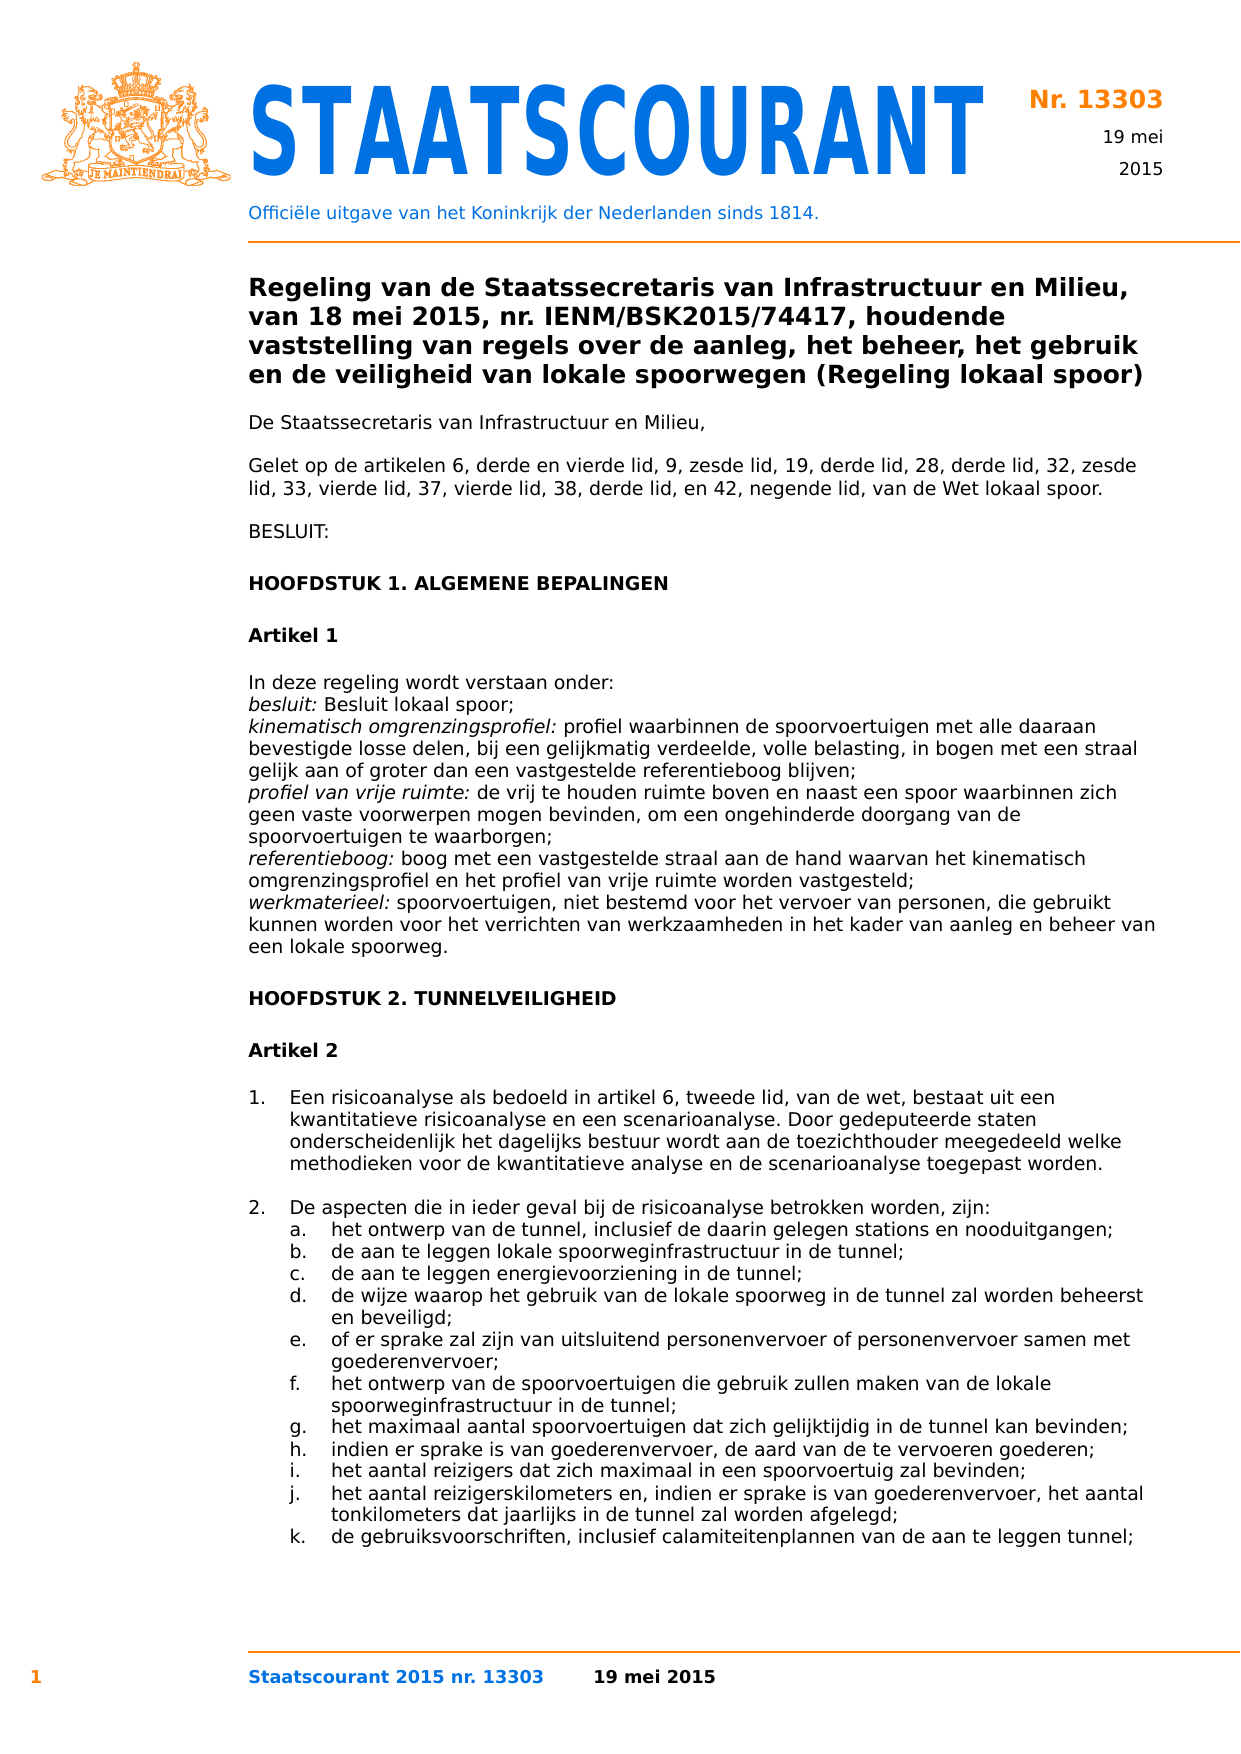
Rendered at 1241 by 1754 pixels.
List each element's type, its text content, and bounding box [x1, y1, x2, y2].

text h. indien er sprake is van goederenvervoer, de aard van de te vervoeren goederen; [289, 1438, 1163, 1460]
text Gelet op de artikelen 6, derde en vierde lid, 9, zesde lid, 19, derde lid, 28, derde lid, 32, zesde lid, 33, vierde lid, 37, vierde lid, 38, derde lid, en 42, negende lid, van de Wet lokaal spoor. [248, 455, 1163, 499]
subtitle Regeling van de Staatssecretaris van Infrastructuur en Milieu, van 18 mei 2015, nr. IENM/BSK2015/74417, houdende vaststelling van regels over de aanleg, het beheer, het gebruik en de veiligheid van lokale spoorwegen (Regeling lokaal spoor) [248, 273, 1163, 390]
subtitle HOOFDSTUK 2. TUNNELVEILIGHEID [248, 988, 1163, 1010]
picture [41, 62, 231, 186]
subtitle Artikel 2 [248, 1040, 1163, 1062]
table_header Nr. 13303 [998, 62, 1240, 121]
text werkmaterieel: spoorvoertuigen, niet bestemd voor het vervoer van personen, die gebruikt kunnen worden voor het verrichten van werkzaamheden in het kader van aanleg en beheer van een lokale spoorweg. [248, 892, 1163, 958]
table_cell 2015 [998, 153, 1240, 203]
table_cell 19 mei [998, 121, 1240, 153]
text i. het aantal reizigers dat zich maximaal in een spoorvoertuig zal bevinden; [289, 1460, 1163, 1482]
text e. of er sprake zal zijn van uitsluitend personenvervoer of personenvervoer samen met goederenvervoer; [289, 1328, 1163, 1372]
text j. het aantal reizigerskilometers en, indien er sprake is van goederenvervoer, het aantal tonkilometers dat jaarlijks in de tunnel zal worden afgelegd; [289, 1482, 1163, 1526]
table_header [25, 62, 248, 241]
text f. het ontwerp van de spoorvoertuigen die gebruik zullen maken van de lokale spoorweginfrastructuur in de tunnel; [289, 1372, 1163, 1416]
text In deze regeling wordt verstaan onder: [248, 672, 1163, 694]
text referentieboog: boog met een vastgestelde straal aan de hand waarvan het kinematisch omgrenzingsprofiel en het profiel van vrije ruimte worden vastgesteld; [248, 848, 1163, 892]
text kinematisch omgrenzingsprofiel: profiel waarbinnen de spoorvoertuigen met alle daaraan bevestigde losse delen, bij een gelijkmatig verdeelde, volle belasting, in bogen met een straal gelijk aan of groter dan een vastgestelde referentieboog blijven; [248, 716, 1163, 782]
text b. de aan te leggen lokale spoorweginfrastructuur in de tunnel; [289, 1241, 1163, 1263]
table_header STAATSCOURANT [248, 62, 998, 203]
text profiel van vrije ruimte: de vrij te houden ruimte boven en naast een spoor waarbinnen zich geen vaste voorwerpen mogen bevinden, om een ongehinderde doorgang van de spoorvoertuigen te waarborgen; [248, 782, 1163, 848]
text 1. Een risicoanalyse als bedoeld in artikel 6, tweede lid, van de wet, bestaat uit een kwantitatieve risicoanalyse en een scenarioanalyse. Door gedeputeerde staten onderscheidenlijk het dagelijks bestuur wordt aan de toezichthouder meegedeeld welke methodieken voor de kwantitatieve analyse en de scenarioanalyse toegepast worden. [248, 1087, 1163, 1175]
subtitle Artikel 1 [248, 625, 1163, 647]
text besluit: Besluit lokaal spoor; [248, 694, 1163, 716]
text BESLUIT: [248, 521, 1163, 543]
text a. het ontwerp van de tunnel, inclusief de daarin gelegen stations en nooduitgangen; [289, 1219, 1163, 1241]
text c. de aan te leggen energievoorziening in de tunnel; [289, 1263, 1163, 1284]
table_cell Officiële uitgave van het Koninkrijk der Nederlanden sinds 1814. [248, 203, 1240, 241]
text De Staatssecretaris van Infrastructuur en Milieu, [248, 412, 1163, 433]
text g. het maximaal aantal spoorvoertuigen dat zich gelijktijdig in de tunnel kan bevinden; [289, 1416, 1163, 1438]
text d. de wijze waarop het gebruik van de lokale spoorweg in de tunnel zal worden beheerst en beveiligd; [289, 1284, 1163, 1328]
subtitle HOOFDSTUK 1. ALGEMENE BEPALINGEN [248, 573, 1163, 595]
text 2. De aspecten die in ieder geval bij de risicoanalyse betrokken worden, zijn: [248, 1197, 1163, 1219]
text k. de gebruiksvoorschriften, inclusief calamiteitenplannen van de aan te leggen tunnel; [289, 1526, 1163, 1548]
